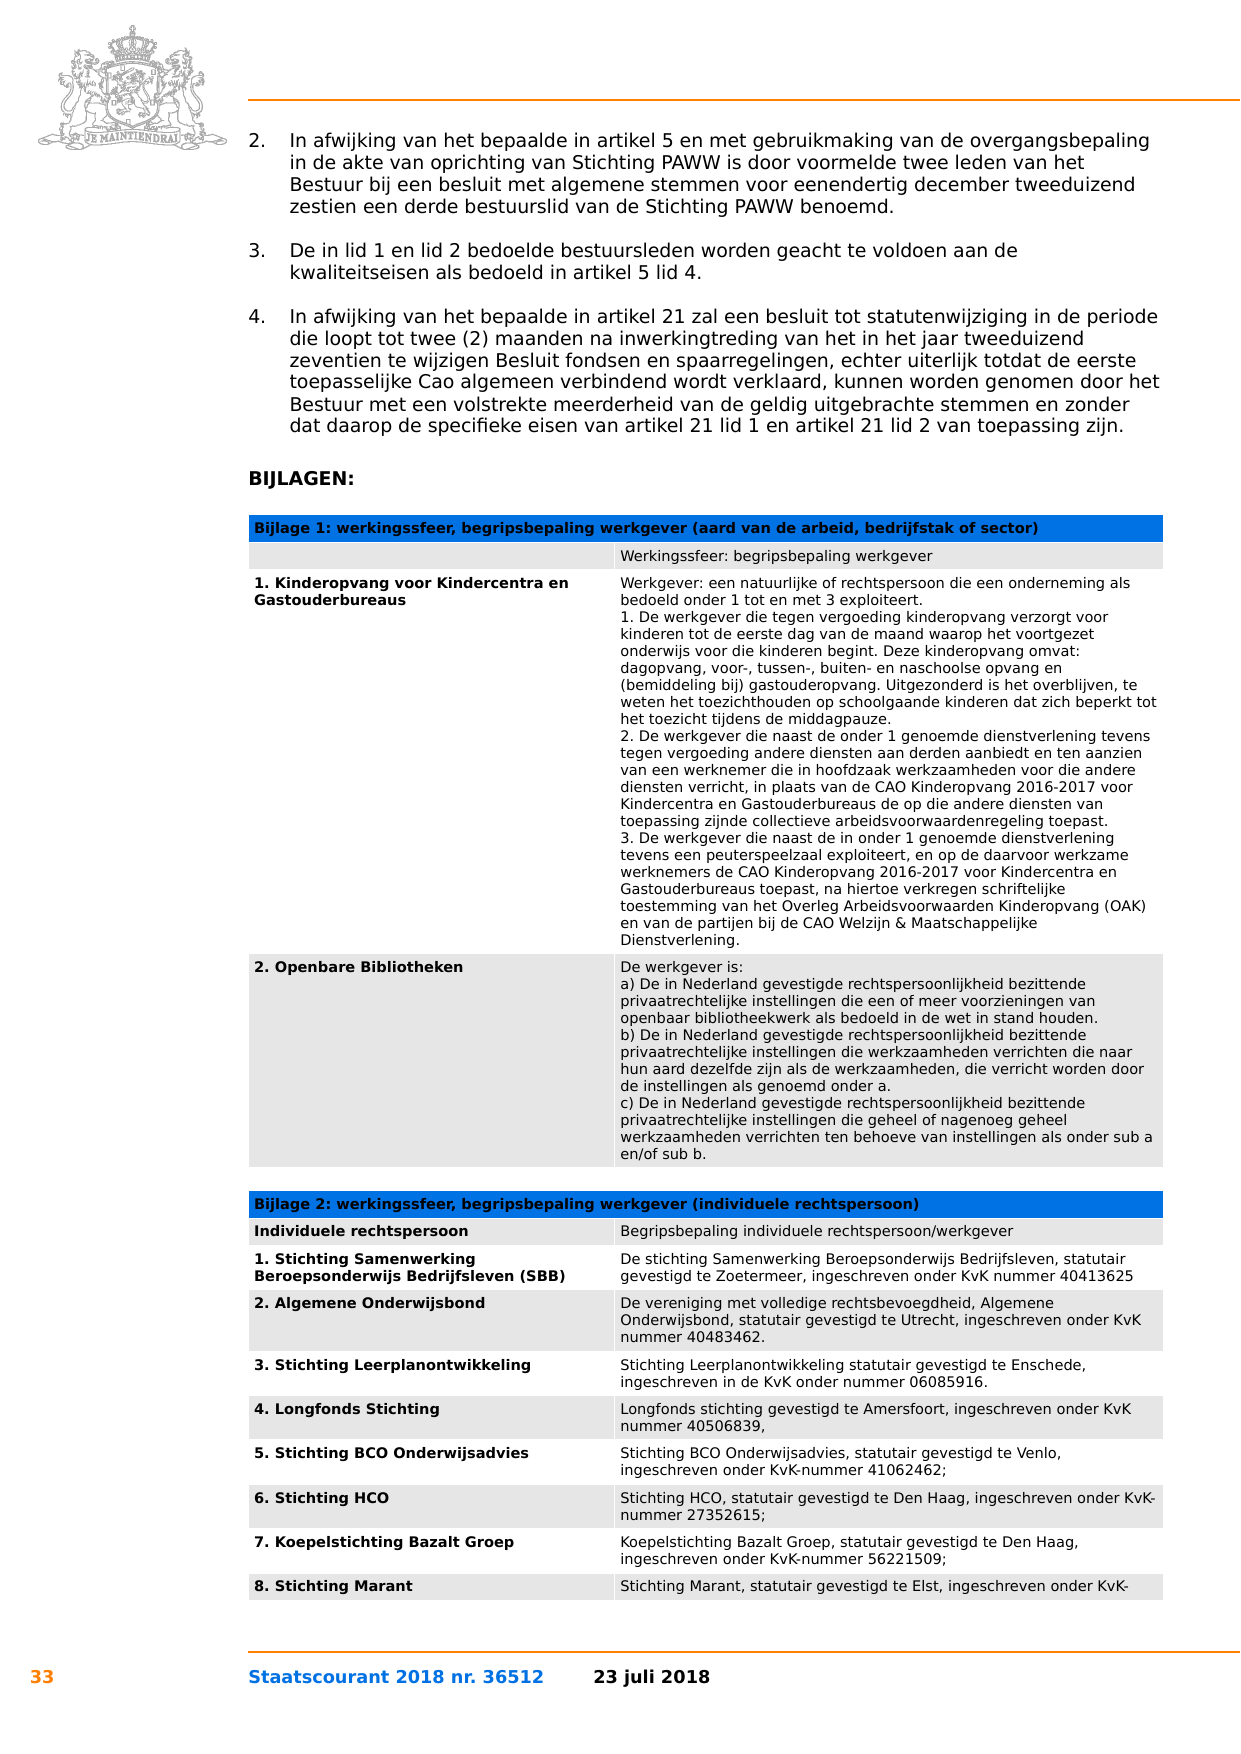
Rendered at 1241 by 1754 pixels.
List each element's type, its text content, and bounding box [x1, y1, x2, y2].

table_cell Stichting BCO Onderwijsadvies, statutair gevestigd te Venlo, ingeschreven onder KvK-nummer 41062462; [615, 1441, 1163, 1484]
text 3. De in lid 1 en lid 2 bedoelde bestuursleden worden geacht te voldoen aan de kwaliteitseisen als bedoeld in artikel 5 lid 4. [248, 240, 1163, 284]
table_header Bijlage 2: werkingssfeer, begripsbepaling werkgever (individuele rechtspersoon) [249, 1191, 1163, 1218]
table_cell Stichting Marant, statutair gevestigd te Elst, ingeschreven onder KvK- [615, 1574, 1163, 1600]
table_cell Longfonds stichting gevestigd te Amersfoort, ingeschreven onder KvK nummer 40506839, [615, 1396, 1163, 1439]
table_cell De vereniging met volledige rechtsbevoegdheid, Algemene Onderwijsbond, statutair gevestigd te Utrecht, ingeschreven onder KvK nummer 40483462. [615, 1290, 1163, 1351]
table_cell Begripsbepaling individuele rechtspersoon/werkgever [615, 1219, 1163, 1245]
table_cell Werkingssfeer: begripsbepaling werkgever [615, 543, 1163, 569]
table_cell 5. Stichting BCO Onderwijsadvies [249, 1441, 614, 1484]
table_cell Stichting HCO, statutair gevestigd te Den Haag, ingeschreven onder KvK-nummer 27352615; [615, 1485, 1163, 1528]
table_cell Individuele rechtspersoon [249, 1219, 614, 1245]
table_cell [249, 543, 614, 569]
table_cell De werkgever is: a) De in Nederland gevestigde rechtspersoonlijkheid bezittende privaatrechtelijke instellingen die een of meer voorzieningen van openbaar bibliotheekwerk als bedoeld in de wet in stand houden. b) De in Nederland gevestigde rechtspersoonlijkheid bezittende privaatrechtelijke instellingen die werkzaamheden verrichten die naar hun aard dezelfde zijn als de werkzaamheden, die verricht worden door de instellingen als genoemd onder a. c) De in Nederland gevestigde rechtspersoonlijkheid bezittende privaatrechtelijke instellingen die geheel of nagenoeg geheel werkzaamheden verrichten ten behoeve van instellingen als onder sub a en/of sub b. [615, 954, 1163, 1167]
text 4. In afwijking van het bepaalde in artikel 21 zal een besluit tot statutenwijziging in de periode die loopt tot twee (2) maanden na inwerkingtreding van het in het jaar tweeduizend zeventien te wijzigen Besluit fondsen en spaarregelingen, echter uiterlijk totdat de eerste toepasselijke Cao algemeen verbindend wordt verklaard, kunnen worden genomen door het Bestuur met een volstrekte meerderheid van de geldig uitgebrachte stemmen en zonder dat daarop de specifieke eisen van artikel 21 lid 1 en artikel 21 lid 2 van toepassing zijn. [248, 306, 1163, 437]
table_cell 8. Stichting Marant [249, 1574, 614, 1600]
table_cell 1. Stichting Samenwerking Beroepsonderwijs Bedrijfsleven (SBB) [249, 1246, 614, 1289]
table_cell Koepelstichting Bazalt Groep, statutair gevestigd te Den Haag, ingeschreven onder KvK-nummer 56221509; [615, 1529, 1163, 1573]
table_cell 6. Stichting HCO [249, 1485, 614, 1528]
table_cell 4. Longfonds Stichting [249, 1396, 614, 1439]
subtitle BIJLAGEN: [248, 467, 1163, 489]
table_cell 3. Stichting Leerplanontwikkeling [249, 1352, 614, 1395]
table_cell Stichting Leerplanontwikkeling statutair gevestigd te Enschede, ingeschreven in de KvK onder nummer 06085916. [615, 1352, 1163, 1395]
picture [38, 25, 227, 150]
table_cell 7. Koepelstichting Bazalt Groep [249, 1529, 614, 1573]
table_cell Werkgever: een natuurlijke of rechtspersoon die een onderneming als bedoeld onder 1 tot en met 3 exploiteert. 1. De werkgever die tegen vergoeding kinderopvang verzorgt voor kinderen tot de eerste dag van de maand waarop het voortgezet onderwijs voor die kinderen begint. Deze kinderopvang omvat: dagopvang, voor-, tussen-, buiten- en naschoolse opvang en (bemiddeling bij) gastouderopvang. Uitgezonderd is het overblijven, te weten het toezichthouden op schoolgaande kinderen dat zich beperkt tot het toezicht tijdens de middagpauze. 2. De werkgever die naast de onder 1 genoemde dienstverlening tevens tegen vergoeding andere diensten aan derden aanbiedt en ten aanzien van een werknemer die in hoofdzaak werkzaamheden voor die andere diensten verricht, in plaats van de CAO Kinderopvang 2016-2017 voor Kindercentra en Gastouderbureaus de op die andere diensten van toepassing zijnde collectieve arbeidsvoorwaardenregeling toepast. 3. De werkgever die naast de in onder 1 genoemde dienstverlening tevens een peuterspeelzaal exploiteert, en op de daarvoor werkzame werknemers de CAO Kinderopvang 2016-2017 voor Kindercentra en Gastouderbureaus toepast, na hiertoe verkregen schriftelijke toestemming van het Overleg Arbeidsvoorwaarden Kinderopvang (OAK) en van de partijen bij de CAO Welzijn & Maatschappelijke Dienstverlening. [615, 570, 1163, 953]
text 2. In afwijking van het bepaalde in artikel 5 en met gebruikmaking van de overgangsbepaling in de akte van oprichting van Stichting PAWW is door voormelde twee leden van het Bestuur bij een besluit met algemene stemmen voor eenendertig december tweeduizend zestien een derde bestuurslid van de Stichting PAWW benoemd. [248, 130, 1163, 218]
table_cell De stichting Samenwerking Beroepsonderwijs Bedrijfsleven, statutair gevestigd te Zoetermeer, ingeschreven onder KvK nummer 40413625 [615, 1246, 1163, 1289]
table_cell 1. Kinderopvang voor Kindercentra en Gastouderbureaus [249, 570, 614, 953]
table_header Bijlage 1: werkingssfeer, begripsbepaling werkgever (aard van de arbeid, bedrijfstak of sector) [249, 515, 1163, 542]
table_cell 2. Openbare Bibliotheken [249, 954, 614, 1167]
table_cell 2. Algemene Onderwijsbond [249, 1290, 614, 1351]
